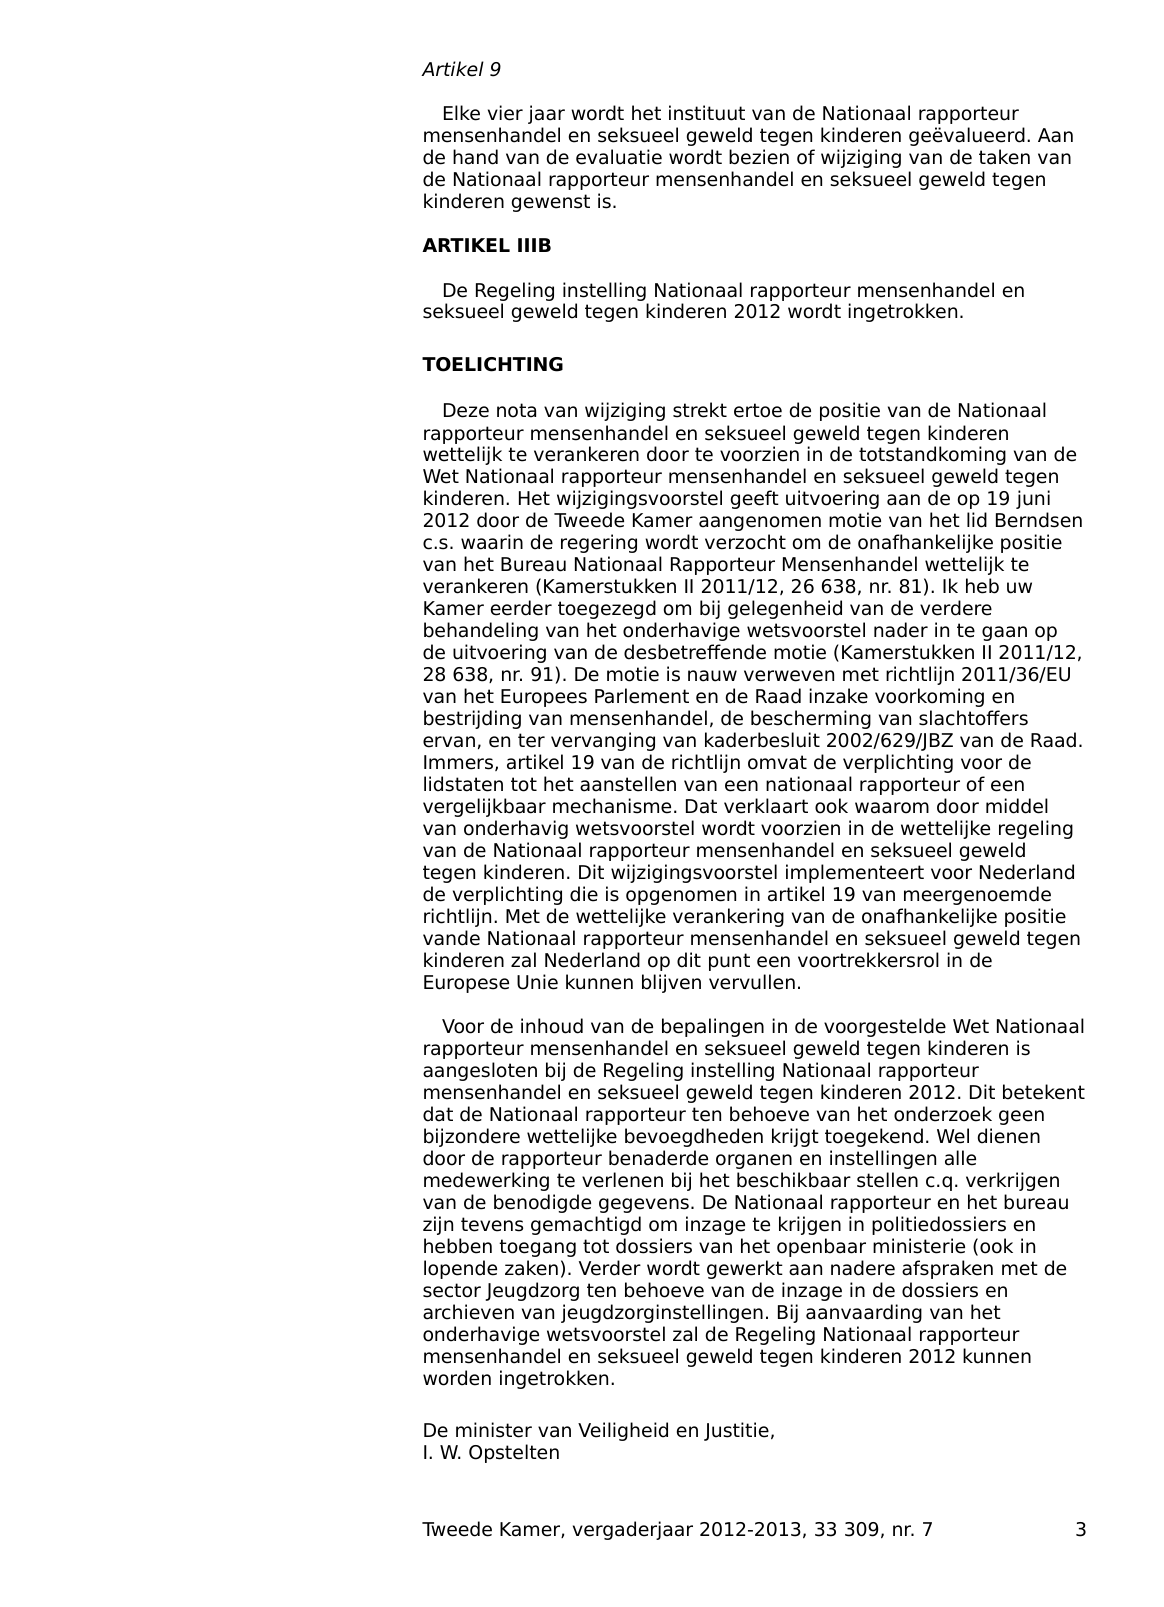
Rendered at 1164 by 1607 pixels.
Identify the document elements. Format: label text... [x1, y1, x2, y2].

text De Regeling instelling Nationaal rapporteur mensenhandel en seksueel geweld tegen kinderen 2012 wordt ingetrokken. [422, 279, 1087, 323]
subtitle TOELICHTING [422, 353, 1087, 375]
text Deze nota van wijziging strekt ertoe de positie van de Nationaal rapporteur mensenhandel en seksueel geweld tegen kinderen wettelijk te verankeren door te voorzien in de totstandkoming van de Wet Nationaal rapporteur mensenhandel en seksueel geweld tegen kinderen. Het wijzigingsvoorstel geeft uitvoering aan de op 19 juni 2012 door de Tweede Kamer aangenomen motie van het lid Berndsen c.s. waarin de regering wordt verzocht om de onafhankelijke positie van het Bureau Nationaal Rapporteur Mensenhandel wettelijk te verankeren (Kamerstukken II 2011/12, 26 638, nr. 81). Ik heb uw Kamer eerder toegezegd om bij gelegenheid van de verdere behandeling van het onderhavige wetsvoorstel nader in te gaan op de uitvoering van de desbetreffende motie (Kamerstukken II 2011/12, 28 638, nr. 91). De motie is nauw verweven met richtlijn 2011/36/EU van het Europees Parlement en de Raad inzake voorkoming en bestrijding van mensenhandel, de bescherming van slachtoffers ervan, en ter vervanging van kaderbesluit 2002/629/JBZ van de Raad. Immers, artikel 19 van de richtlijn omvat de verplichting voor de lidstaten tot het aanstellen van een nationaal rapporteur of een vergelijkbaar mechanisme. Dat verklaart ook waarom door middel van onderhavig wetsvoorstel wordt voorzien in de wettelijke regeling van de Nationaal rapporteur mensenhandel en seksueel geweld tegen kinderen. Dit wijzigingsvoorstel implementeert voor Nederland de verplichting die is opgenomen in artikel 19 van meergenoemde richtlijn. Met de wettelijke verankering van de onafhankelijke positie vande Nationaal rapporteur mensenhandel en seksueel geweld tegen kinderen zal Nederland op dit punt een voortrekkersrol in de Europese Unie kunnen blijven vervullen. [422, 400, 1087, 994]
subtitle ARTIKEL IIIB [422, 235, 1087, 257]
text Elke vier jaar wordt het instituut van de Nationaal rapporteur mensenhandel en seksueel geweld tegen kinderen geëvalueerd. Aan de hand van de evaluatie wordt bezien of wijziging van de taken van de Nationaal rapporteur mensenhandel en seksueel geweld tegen kinderen gewenst is. [422, 103, 1087, 213]
text Voor de inhoud van de bepalingen in de voorgestelde Wet Nationaal rapporteur mensenhandel en seksueel geweld tegen kinderen is aangesloten bij de Regeling instelling Nationaal rapporteur mensenhandel en seksueel geweld tegen kinderen 2012. Dit betekent dat de Nationaal rapporteur ten behoeve van het onderzoek geen bijzondere wettelijke bevoegdheden krijgt toegekend. Wel dienen door de rapporteur benaderde organen en instellingen alle medewerking te verlenen bij het beschikbaar stellen c.q. verkrijgen van de benodigde gegevens. De Nationaal rapporteur en het bureau zijn tevens gemachtigd om inzage te krijgen in politiedossiers en hebben toegang tot dossiers van het openbaar ministerie (ook in lopende zaken). Verder wordt gewerkt aan nadere afspraken met de sector Jeugdzorg ten behoeve van de inzage in de dossiers en archieven van jeugdzorginstellingen. Bij aanvaarding van het onderhavige wetsvoorstel zal de Regeling Nationaal rapporteur mensenhandel en seksueel geweld tegen kinderen 2012 kunnen worden ingetrokken. [422, 1016, 1087, 1390]
text De minister van Veiligheid en Justitie, I. W. Opstelten [422, 1420, 1087, 1464]
subtitle Artikel 9 [422, 59, 1087, 81]
